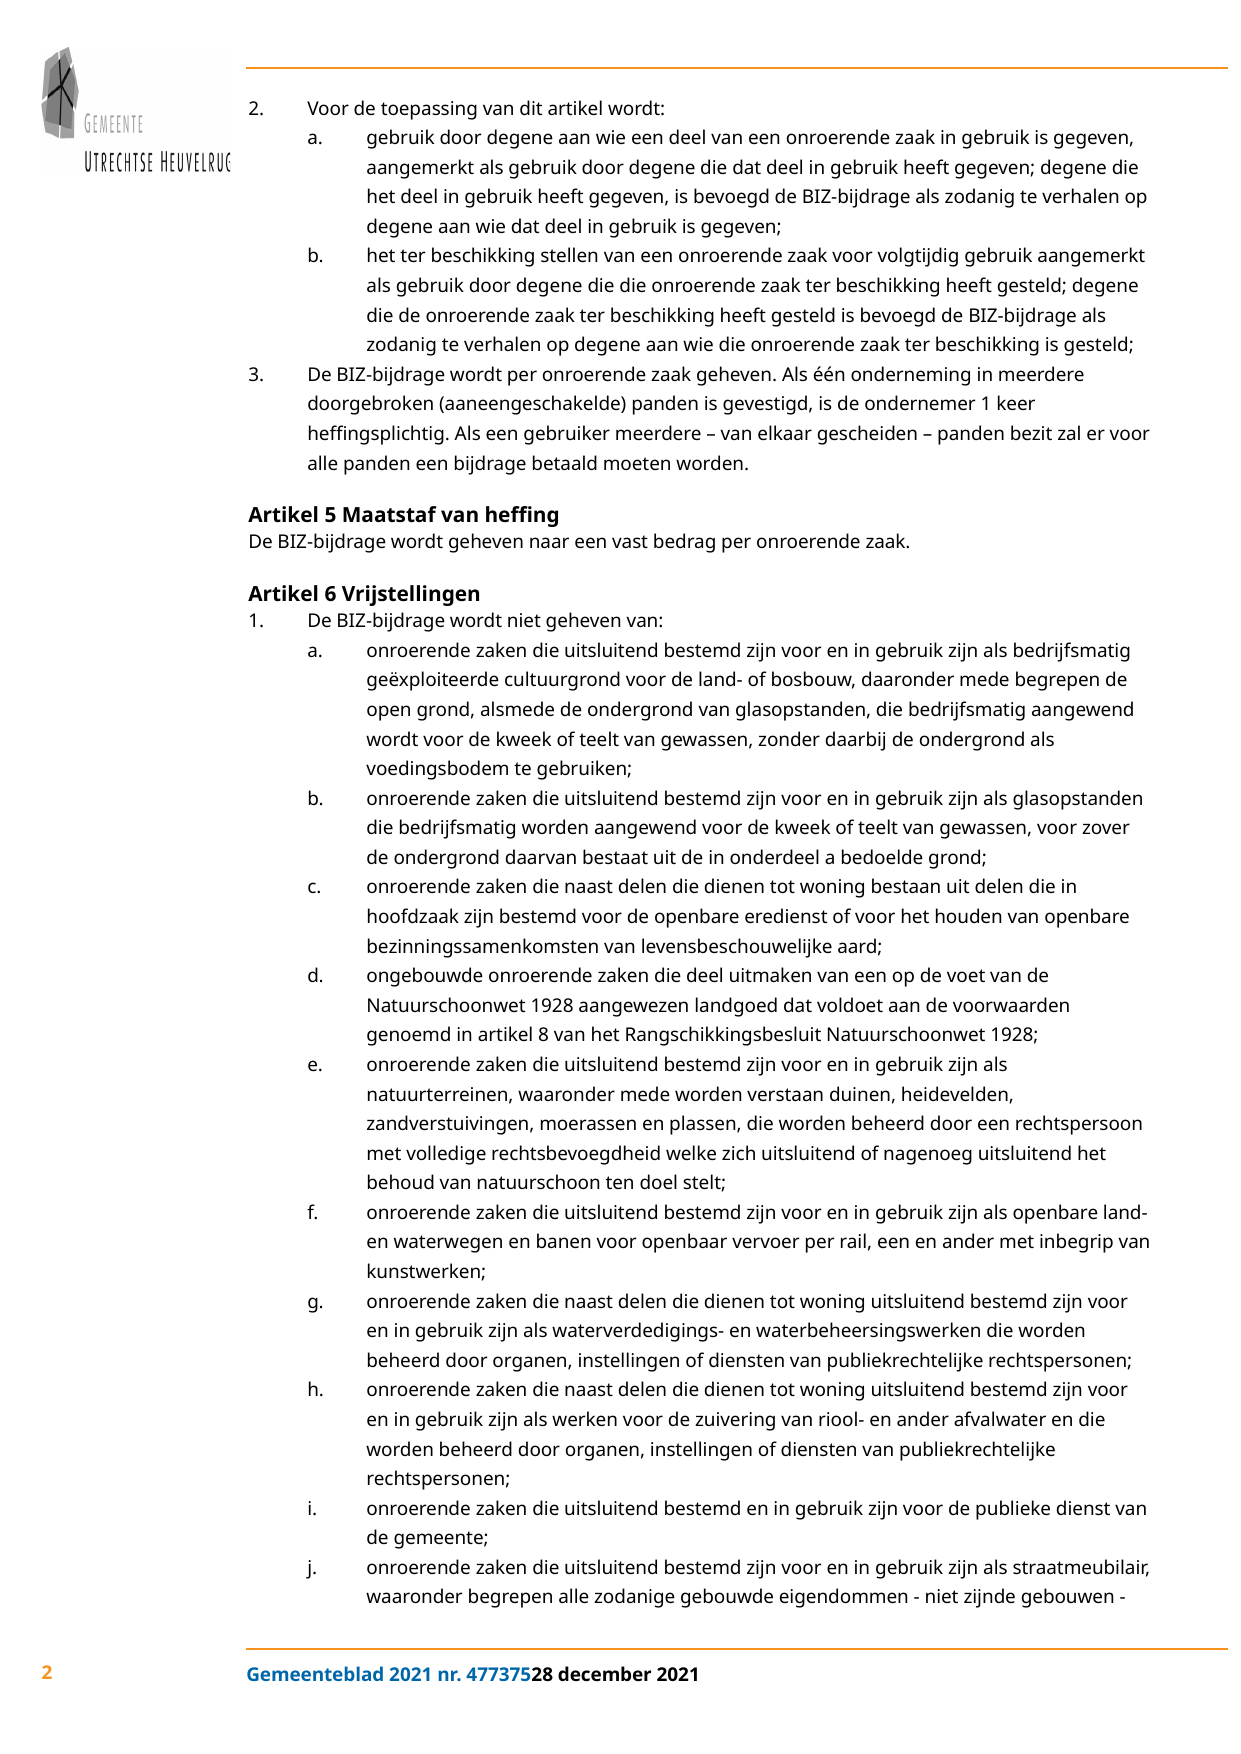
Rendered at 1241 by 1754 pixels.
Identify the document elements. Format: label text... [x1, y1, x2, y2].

list onroerende zaken die naast delen die dienen tot woning bestaan uit delen die in hoofdzaak zijn bestemd voor de openbare eredienst of voor het houden van openbare bezinningssamenkomsten van levensbeschouwelijke aard; [307, 874, 1152, 959]
list ongebouwde onroerende zaken die deel uitmaken van een op de voet van de Natuurschoonwet 1928 aangewezen landgoed dat voldoet aan de voorwaarden genoemd in artikel 8 van het Rangschikkingsbesluit Natuurschoonwet 1928; [307, 962, 1152, 1047]
list onroerende zaken die uitsluitend bestemd zijn voor en in gebruik zijn als straatmeubilair, waaronder begrepen alle zodanige gebouwde eigendommen - niet zijnde gebouwen [307, 1554, 1152, 1609]
list Voor de toepassing van dit artikel wordt: [248, 95, 1152, 121]
list onroerende zaken die uitsluitend bestemd zijn voor en in gebruik zijn als glasopstanden die bedrijfsmatig worden aangewend voor de kweek of teelt van gewassen, voor zover de ondergrond daarvan bestaat uit de in onderdeel a bedoelde grond; [307, 785, 1152, 870]
list onroerende zaken die uitsluitend bestemd en in gebruik zijn voor de publieke dienst van de gemeente; [307, 1495, 1152, 1550]
text De BIZ-bijdrage wordt geheven naar een vast bedrag per onroerende zaak. [248, 529, 1152, 554]
list onroerende zaken die uitsluitend bestemd zijn voor en in gebruik zijn als openbare land- en waterwegen en banen voor openbaar vervoer per rail, een en ander met inbegrip van kunstwerken; [307, 1199, 1152, 1284]
list het ter beschikking stellen van een onroerende zaak voor volgtijdig gebruik aangemerkt als gebruik door degene die die onroerende zaak ter beschikking heeft gesteld; degene die de onroerende zaak ter beschikking heeft gesteld is bevoegd de BIZ-bijdrage als zodanig te verhalen op degene aan wie die onroerende zaak ter beschikking is gesteld; [307, 243, 1152, 357]
text Artikel 5 Maatstaf van heffing [248, 500, 1152, 529]
list onroerende zaken die uitsluitend bestemd zijn voor en in gebruik zijn als bedrijfsmatig geëxploiteerde cultuurgrond voor de land- of bosbouw, daaronder mede begrepen de open grond, alsmede de ondergrond van glasopstanden, die bedrijfsmatig aangewend wordt voor de kweek of teelt van gewassen, zonder daarbij de ondergrond als voedingsbodem te gebruiken; [307, 637, 1152, 781]
list onroerende zaken die uitsluitend bestemd zijn voor en in gebruik zijn als natuurterreinen, waaronder mede worden verstaan duinen, heidevelden, zandverstuivingen, moerassen en plassen, die worden beheerd door een rechtspersoon met volledige rechtsbevoegdheid welke zich uitsluitend of nagenoeg uitsluitend het behoud van natuurschoon ten doel stelt; [307, 1051, 1152, 1195]
picture [41, 47, 231, 172]
list De BIZ-bijdrage wordt niet geheven van: [248, 607, 1152, 633]
text Artikel 6 Vrijstellingen [248, 579, 1152, 607]
list gebruik door degene aan wie een deel van een onroerende zaak in gebruik is gegeven, aangemerkt als gebruik door degene die dat deel in gebruik heeft gegeven; degene die het deel in gebruik heeft gegeven, is bevoegd de BIZ-bijdrage als zodanig te verhalen op degene aan wie dat deel in gebruik is gegeven; [307, 124, 1152, 239]
list onroerende zaken die naast delen die dienen tot woning uitsluitend bestemd zijn voor en in gebruik zijn als waterverdedigings- en waterbeheersingswerken die worden beheerd door organen, instellingen of diensten van publiekrechtelijke rechtspersonen; [307, 1288, 1152, 1373]
list onroerende zaken die naast delen die dienen tot woning uitsluitend bestemd zijn voor en in gebruik zijn als werken voor de zuivering van riool- en ander afvalwater en die worden beheerd door organen, instellingen of diensten van publiekrechtelijke rechtspersonen; [307, 1377, 1152, 1491]
list De BIZ-bijdrage wordt per onroerende zaak geheven. Als één onderneming in meerdere doorgebroken (aaneengeschakelde) panden is gevestigd, is de ondernemer 1 keer heffingsplichtig. Als een gebruiker meerdere – van elkaar gescheiden – panden bezit zal er voor alle panden een bijdrage betaald moeten worden. [248, 361, 1152, 476]
